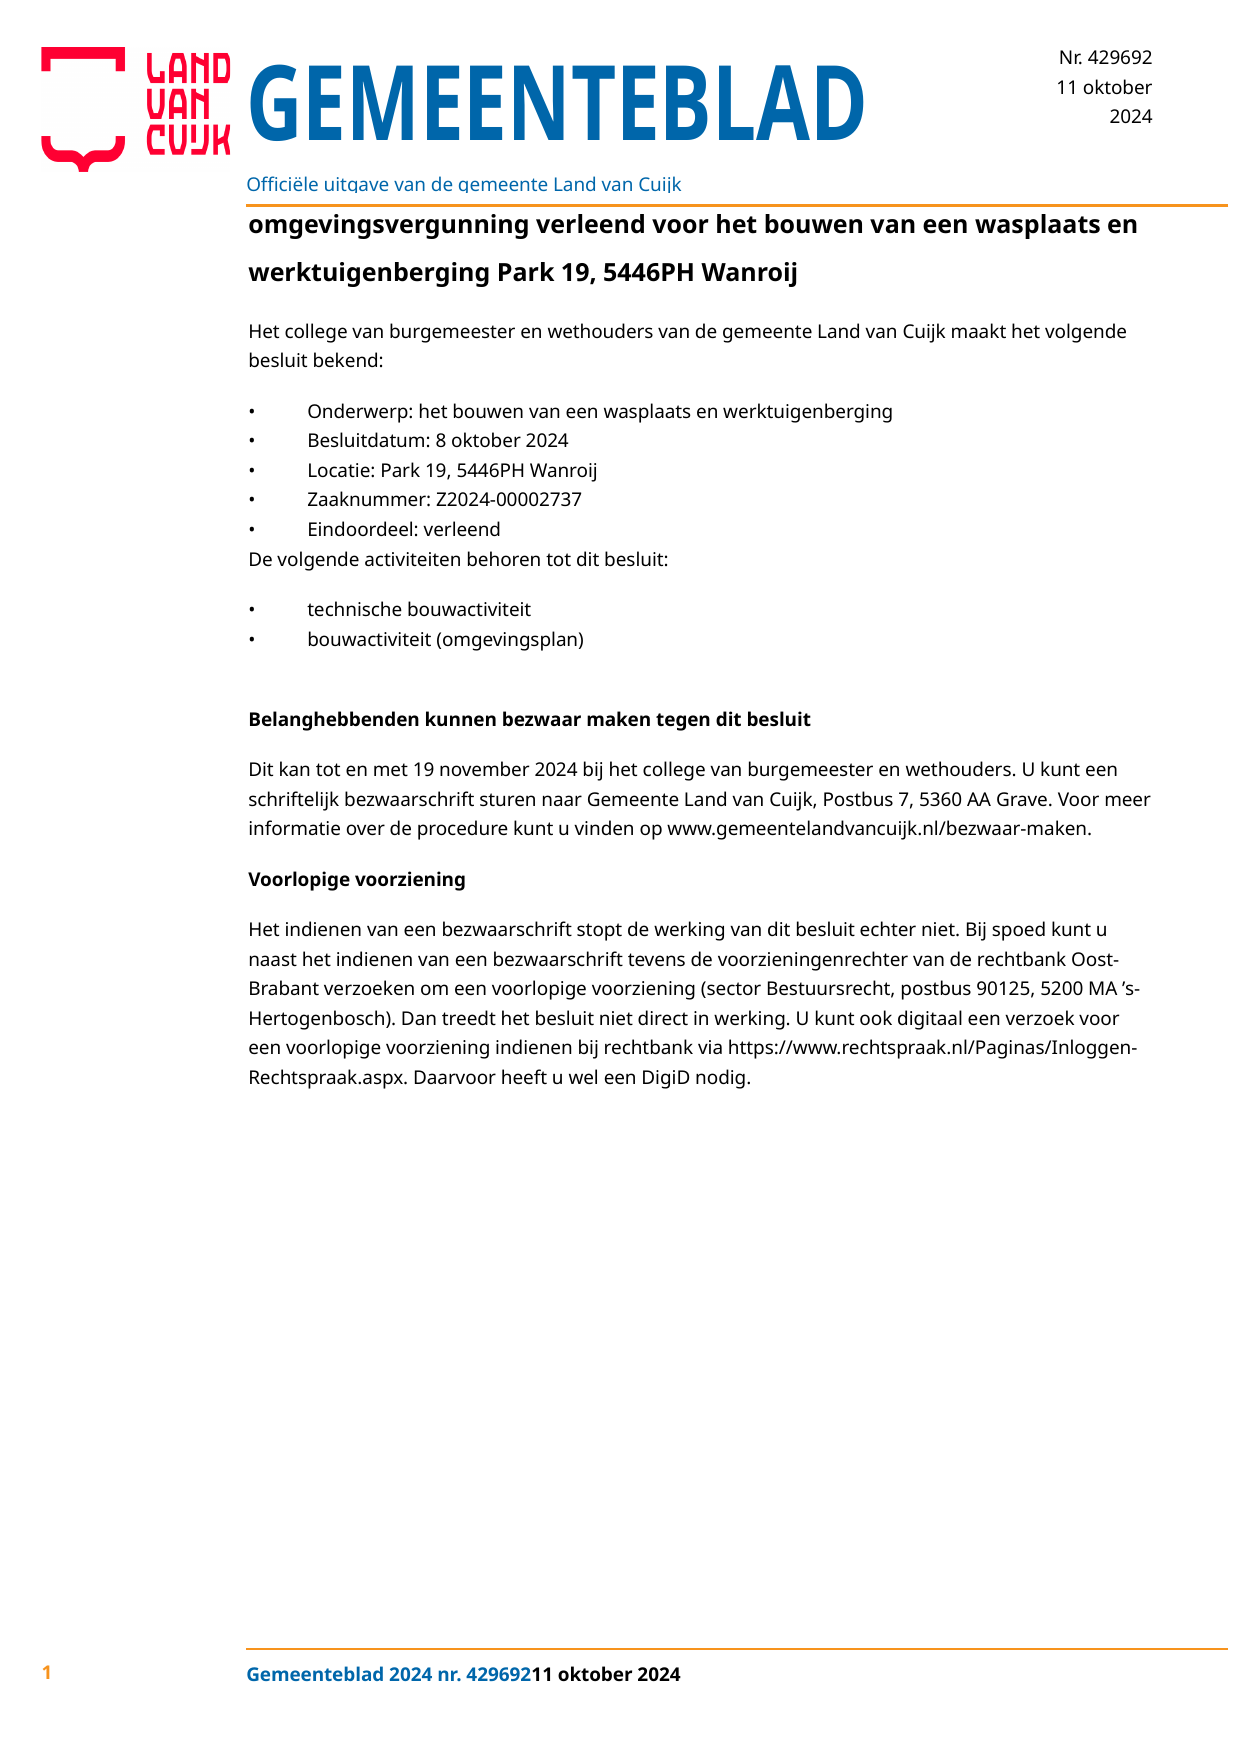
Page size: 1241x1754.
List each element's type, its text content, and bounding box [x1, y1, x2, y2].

list Zaaknummer: Z2024-00002737 [248, 487, 1152, 512]
text omgevingsvergunning verleend voor het bouwen van een wasplaats en werktuigenberging Park 19, 5446PH Wanroij [248, 207, 1152, 288]
text Belanghebbenden kunnen bezwaar maken tegen dit besluit [248, 706, 1152, 732]
list Eindoordeel: verleend [248, 516, 1152, 542]
list Locatie: Park 19, 5446PH Wanroij [248, 457, 1152, 483]
text Dit kan tot en met 19 november 2024 bij het college van burgemeester en wethouders. U kunt een schriftelijk bezwaarschrift sturen naar Gemeente Land van Cuijk, Postbus 7, 5360 AA Grave. Voor meer informatie over de procedure kunt u vinden op www.gemeentelandvancuijk.nl/bezwaar-maken. [248, 756, 1152, 841]
text De volgende activiteiten behoren tot dit besluit: [248, 546, 1152, 572]
text Het college van burgemeester en wethouders van de gemeente Land van Cuijk maakt het volgende besluit bekend: [248, 318, 1152, 373]
list technische bouwactiviteit [248, 596, 1152, 622]
text Voorlopige voorziening [248, 866, 1152, 892]
text Het indienen van een bezwaarschrift stopt de werking van dit besluit echter niet. Bij spoed kunt u naast het indienen van een bezwaarschrift tevens de voorzieningenrechter van de rechtbank Oost-Brabant verzoeken om een voorlopige voorziening (sector Bestuursrecht, postbus 90125, 5200 MA ’s-Hertogenbosch). Dan treedt het besluit niet direct in werking. U kunt ook digitaal een verzoek voor een voorlopige voorziening indienen bij rechtbank via https://www.rechtspraak.nl/Paginas/Inloggen-Rechtspraak.aspx. Daarvoor heeft u wel een DigiD nodig. [248, 916, 1152, 1090]
list Besluitdatum: 8 oktober 2024 [248, 427, 1152, 453]
picture [41, 47, 231, 172]
list bouwactiviteit (omgevingsplan) [248, 626, 1152, 652]
list Onderwerp: het bouwen van een wasplaats en werktuigenberging [248, 398, 1152, 424]
